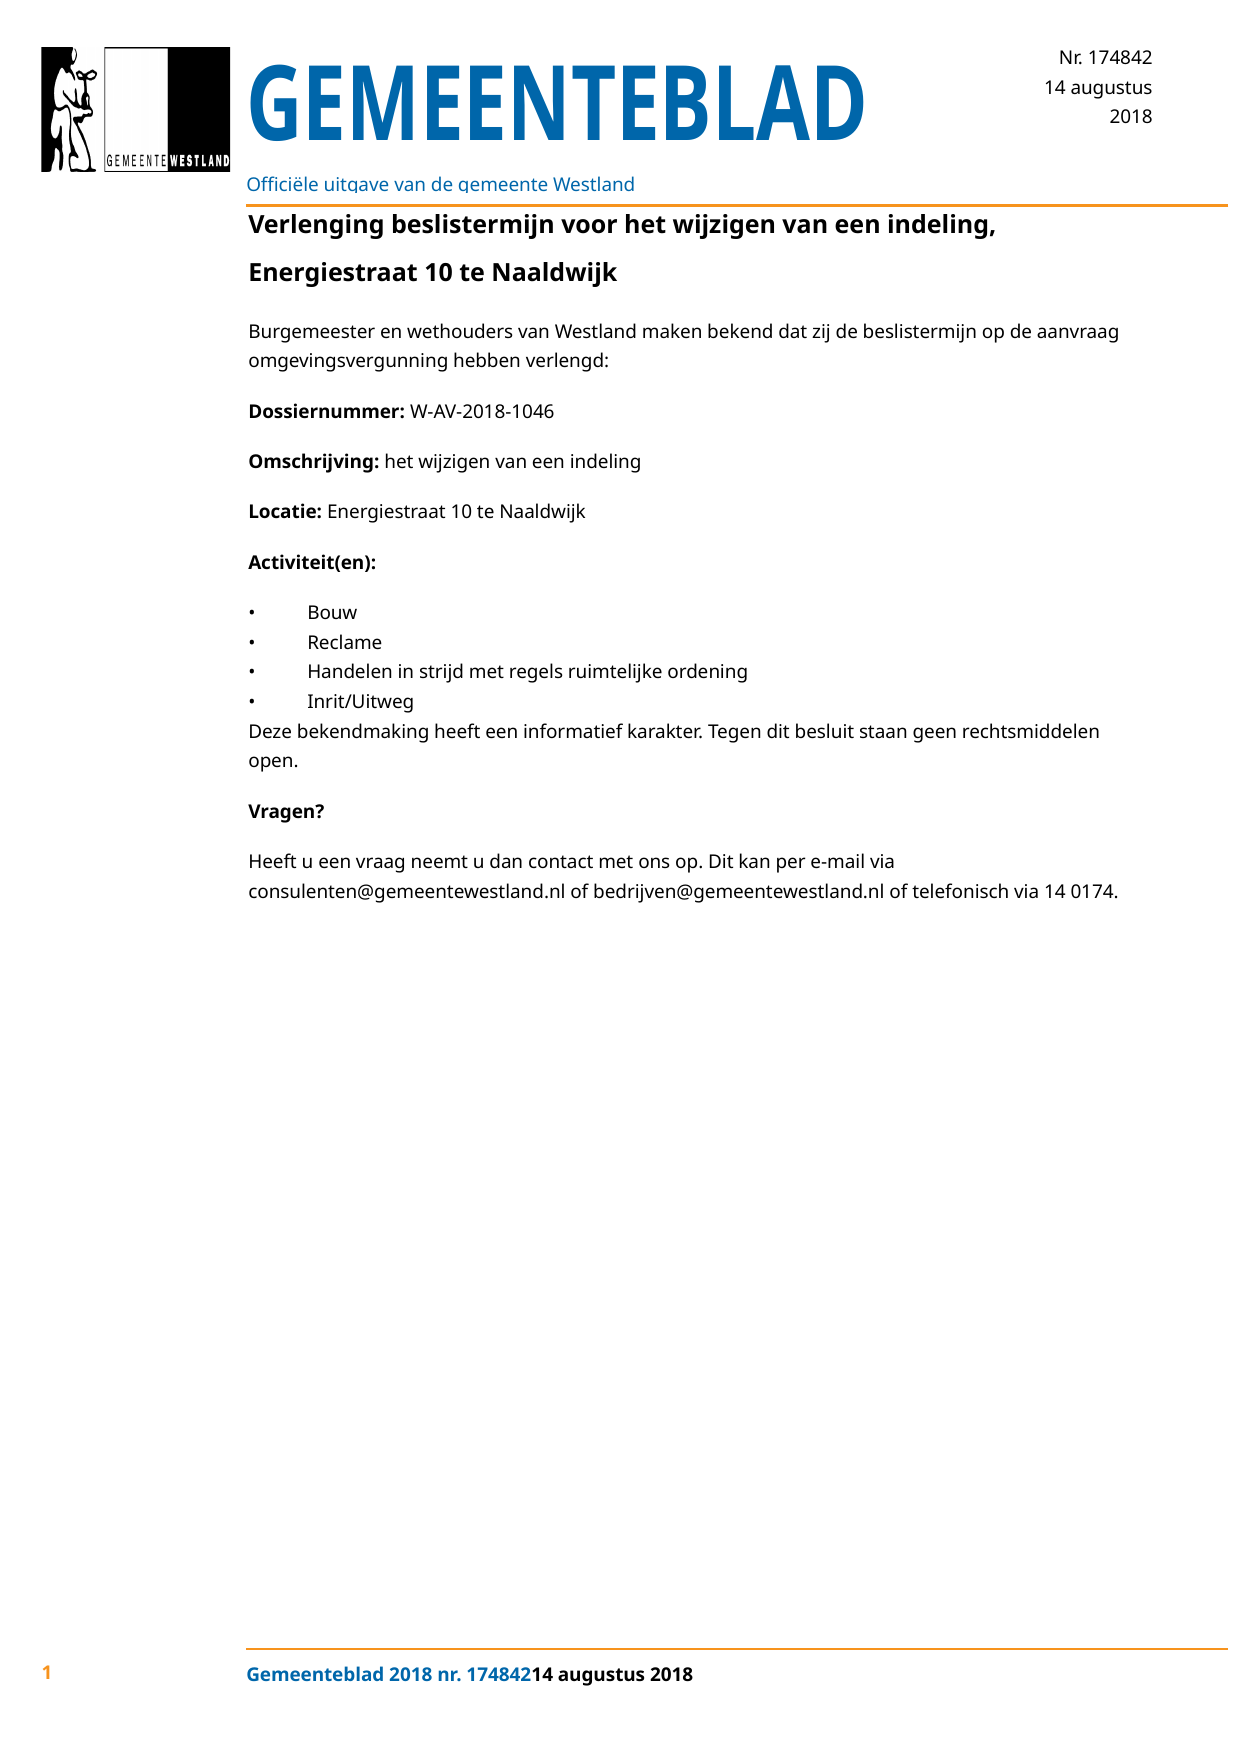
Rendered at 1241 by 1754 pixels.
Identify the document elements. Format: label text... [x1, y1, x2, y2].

list Inrit/Uitweg [248, 688, 1152, 714]
text Locatie: Energiestraat 10 te Naaldwijk [248, 499, 1152, 524]
text Burgemeester en wethouders van Westland maken bekend dat zij de beslistermijn op de aanvraag omgevingsvergunning hebben verlengd: [248, 318, 1152, 373]
text Verlenging beslistermijn voor het wijzigen van een indeling, Energiestraat 10 te Naaldwijk [248, 207, 1152, 288]
text Deze bekendmaking heeft een informatief karakter. Tegen dit besluit staan geen rechtsmiddelen open. [248, 718, 1152, 773]
text Dossiernummer: W-AV-2018-1046 [248, 398, 1152, 424]
list Handelen in strijd met regels ruimtelijke ordening [248, 659, 1152, 684]
list Bouw [248, 599, 1152, 625]
text Heeft u een vraag neemt u dan contact met ons op. Dit kan per e-mail via consulenten@gemeentewestland.nl of bedrijven@gemeentewestland.nl of telefonisch via 14 0174. [248, 848, 1152, 904]
picture [41, 47, 231, 172]
text Activiteit(en): [248, 549, 1152, 575]
text Vragen? [248, 798, 1152, 824]
list Reclame [248, 629, 1152, 655]
text Omschrijving: het wijzigen van een indeling [248, 448, 1152, 474]
